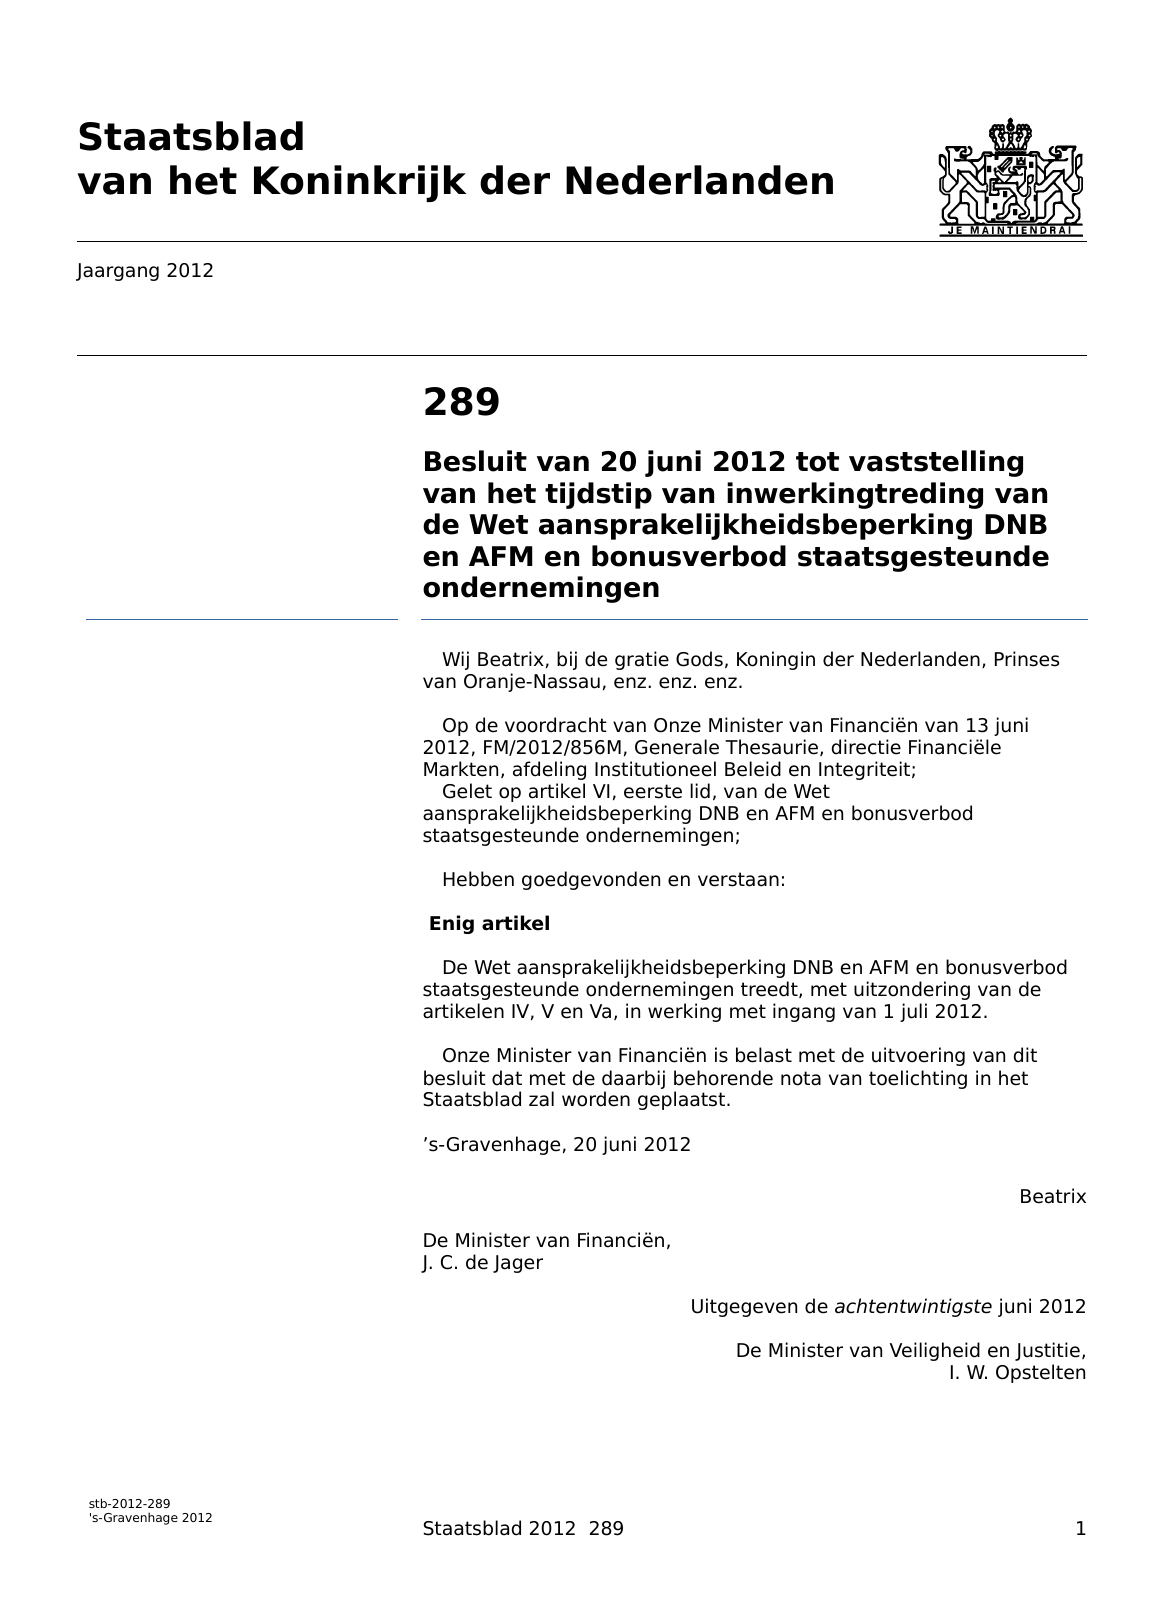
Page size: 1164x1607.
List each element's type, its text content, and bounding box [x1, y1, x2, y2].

text Onze Minister van Financiën is belast met de uitvoering van dit besluit dat met de daarbij behorende nota van toelichting in het Staatsblad zal worden geplaatst. [422, 1045, 1087, 1111]
text Op de voordracht van Onze Minister van Financiën van 13 juni 2012, FM/2012/856M, Generale Thesaurie, directie Financiële Markten, afdeling Institutioneel Beleid en Integriteit; [422, 715, 1087, 781]
table_header Staatsblad van het Koninkrijk der Nederlanden [77, 100, 886, 241]
text Besluit van 20 juni 2012 tot vaststelling van het tijdstip van inwerkingtreding van de Wet aansprakelijkheidsbeperking DNB en AFM en bonusverbod staatsgesteunde ondernemingen [422, 447, 1087, 604]
text Beatrix [422, 1186, 1087, 1207]
text Uitgegeven de achtentwintigste juni 2012 [422, 1296, 1087, 1318]
subtitle 289 [422, 381, 1087, 424]
text 's-Gravenhage 2012 [88, 1511, 323, 1525]
text Wij Beatrix, bij de gratie Gods, Koningin der Nederlanden, Prinses van Oranje-Nassau, enz. enz. enz. [422, 649, 1087, 693]
text Gelet op artikel VI, eerste lid, van de Wet aansprakelijkheidsbeperking DNB en AFM en bonusverbod staatsgesteunde ondernemingen; [422, 781, 1087, 847]
text De Wet aansprakelijkheidsbeperking DNB en AFM en bonusverbod staatsgesteunde ondernemingen treedt, met uitzondering van de artikelen IV, V en Va, in werking met ingang van 1 juli 2012. [422, 957, 1087, 1023]
picture [936, 115, 1087, 240]
text stb-2012-289 [88, 1497, 323, 1511]
text ’s-Gravenhage, 20 juni 2012 [422, 1133, 1087, 1156]
subtitle Enig artikel [422, 913, 1087, 935]
text Hebben goedgevonden en verstaan: [422, 869, 1087, 891]
table_cell Jaargang 2012 [77, 242, 1087, 355]
table_header [886, 100, 1087, 241]
text De Minister van Veiligheid en Justitie, I. W. Opstelten [422, 1340, 1087, 1384]
text De Minister van Financiën, J. C. de Jager [422, 1230, 1087, 1274]
